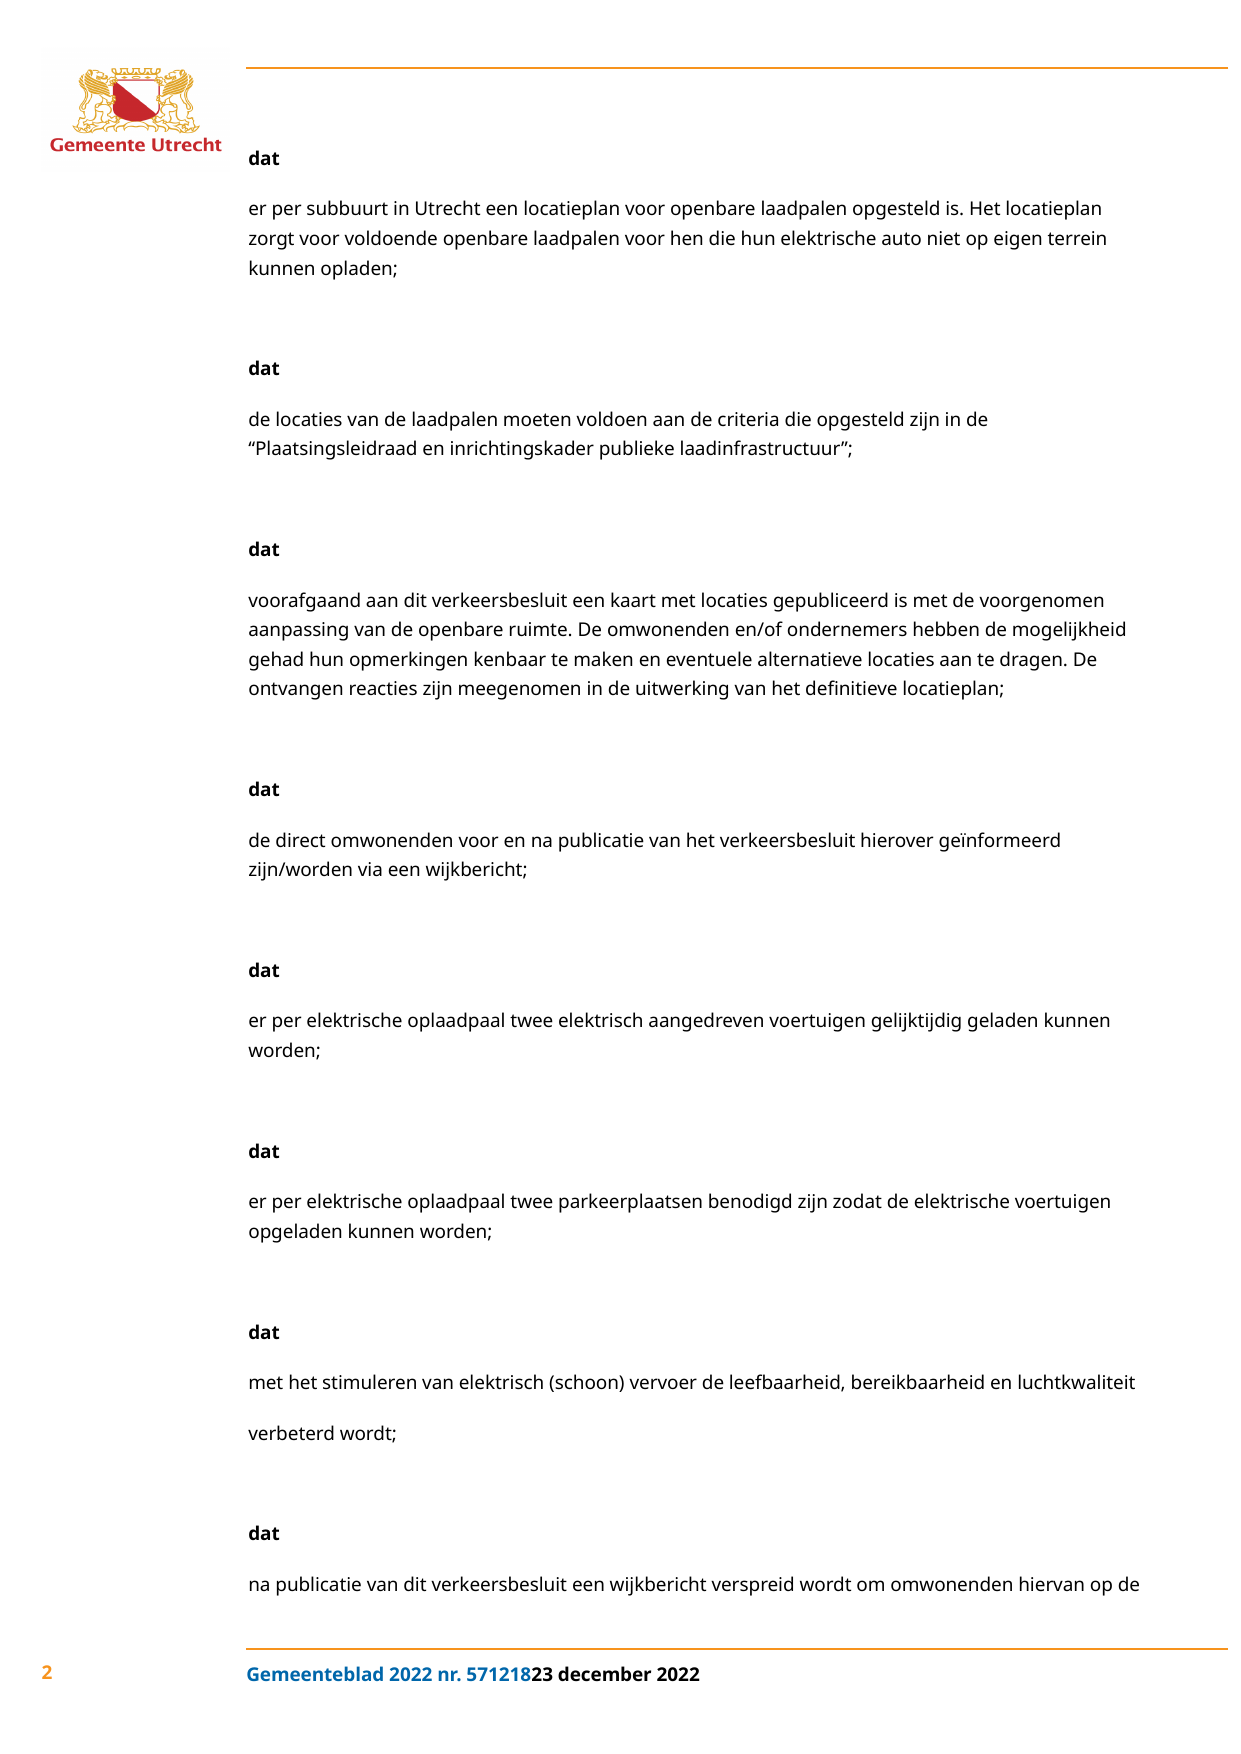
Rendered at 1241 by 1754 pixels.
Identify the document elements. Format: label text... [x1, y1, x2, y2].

text er per elektrische oplaadpaal twee parkeerplaatsen benodigd zijn zodat de elektrische voertuigen opgeladen kunnen worden; [248, 1188, 1152, 1244]
text er per elektrische oplaadpaal twee elektrisch aangedreven voertuigen gelijktijdig geladen kunnen worden; [248, 1008, 1152, 1063]
text dat [248, 536, 1152, 562]
text dat [248, 1319, 1152, 1345]
text dat [248, 776, 1152, 802]
text verbeterd wordt; [248, 1420, 1152, 1446]
text dat [248, 145, 1152, 171]
text dat [248, 1521, 1152, 1546]
text voorafgaand aan dit verkeersbesluit een kaart met locaties gepubliceerd is met de voorgenomen aanpassing van de openbare ruimte. De omwonenden en/of ondernemers hebben de mogelijkheid gehad hun opmerkingen kenbaar te maken en eventuele alternatieve locaties aan te dragen. De ontvangen reacties zijn meegenomen in de uitwerking van het definitieve locatieplan; [248, 587, 1152, 701]
text de locaties van de laadpalen moeten voldoen aan de criteria die opgesteld zijn in de “Plaatsingsleidraad en inrichtingskader publieke laadinfrastructuur”; [248, 406, 1152, 461]
text de direct omwonenden voor en na publicatie van het verkeersbesluit hierover geïnformeerd zijn/worden via een wijkbericht; [248, 827, 1152, 882]
text er per subbuurt in Utrecht een locatieplan voor openbare laadpalen opgesteld is. Het locatieplan zorgt voor voldoende openbare laadpalen voor hen die hun elektrische auto niet op eigen terrein kunnen opladen; [248, 196, 1152, 281]
text met het stimuleren van elektrisch (schoon) vervoer de leefbaarheid, bereikbaarheid en luchtkwaliteit [248, 1369, 1152, 1395]
text dat [248, 1138, 1152, 1164]
text dat [248, 356, 1152, 381]
text na publicatie van dit verkeersbesluit een wijkbericht verspreid wordt om omwonenden hiervan op de [248, 1571, 1152, 1597]
text dat [248, 957, 1152, 983]
picture [41, 47, 231, 172]
